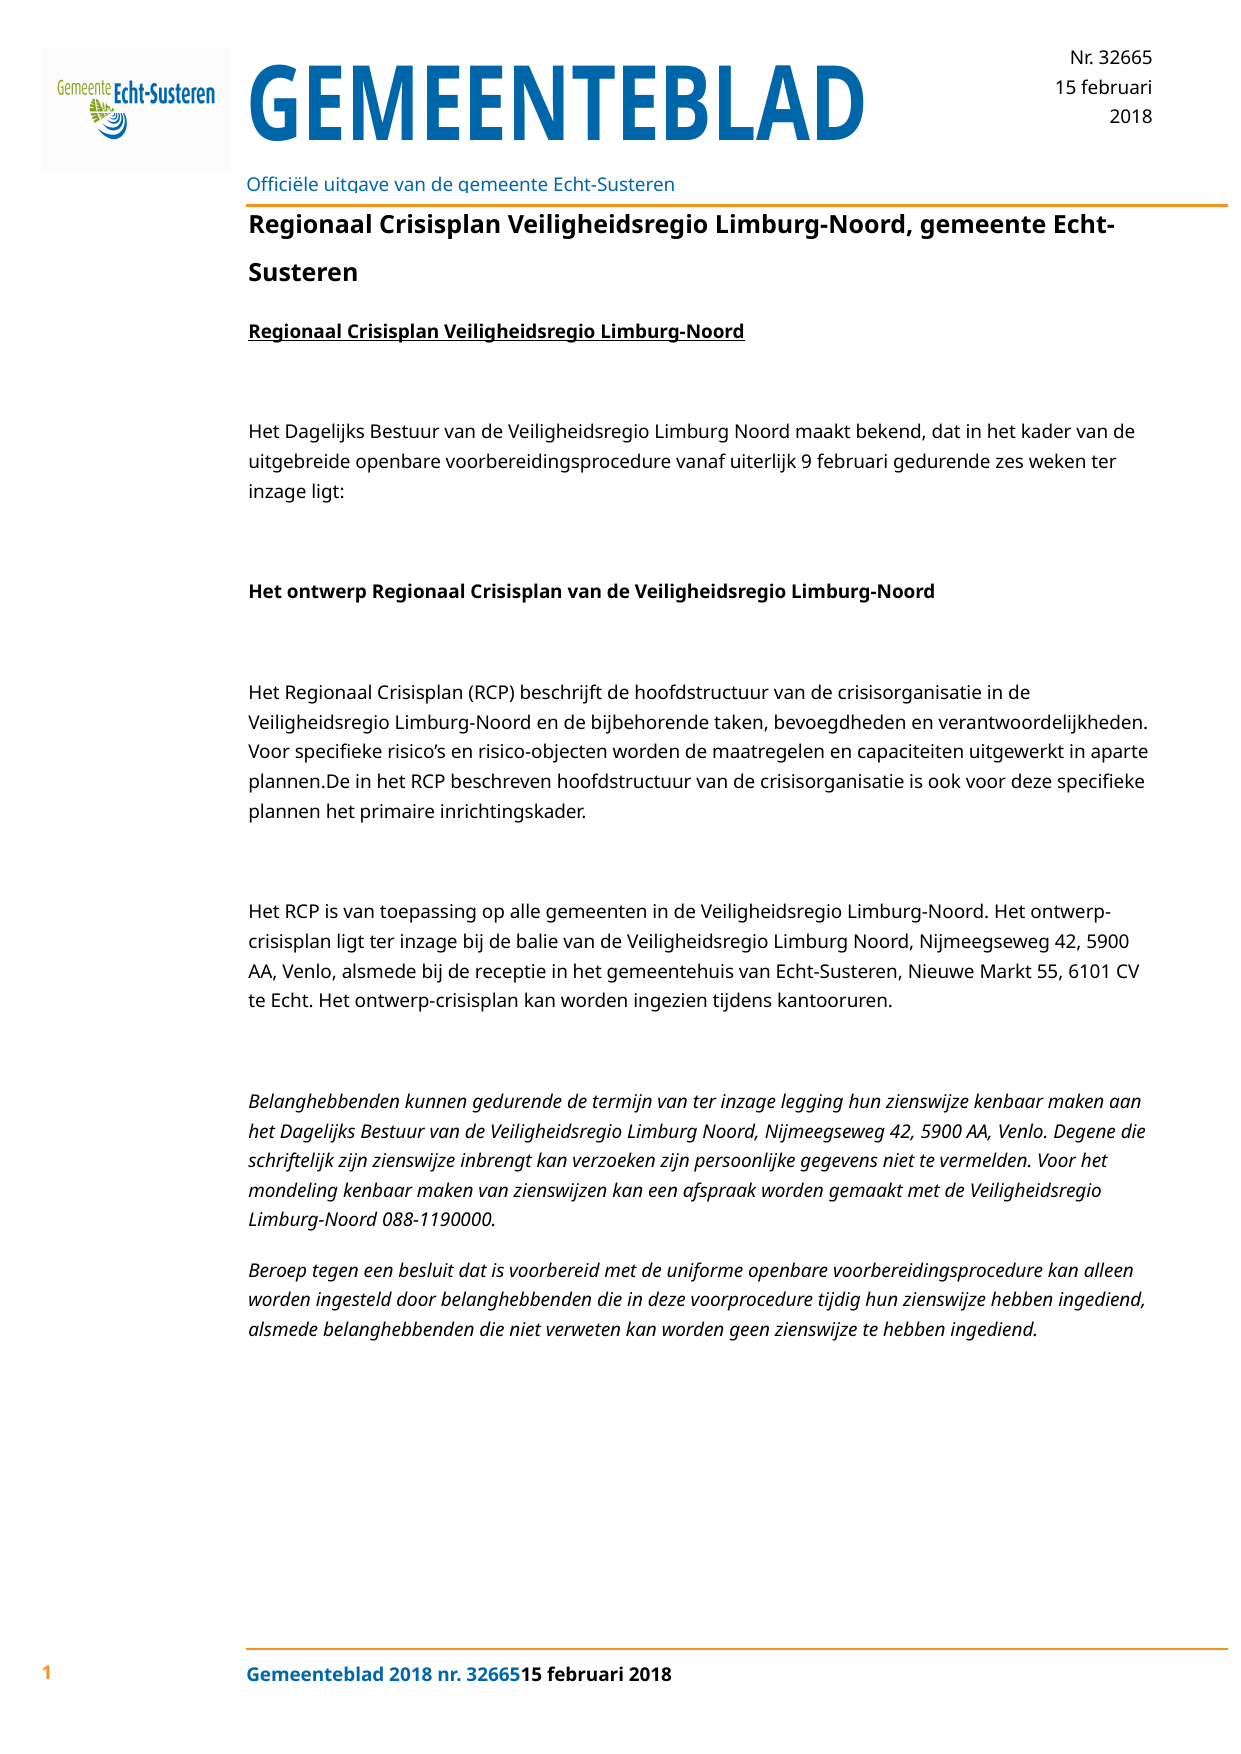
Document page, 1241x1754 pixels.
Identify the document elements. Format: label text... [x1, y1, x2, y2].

text Het ontwerp Regionaal Crisisplan van de Veiligheidsregio Limburg-Noord [248, 579, 1152, 604]
text Regionaal Crisisplan Veiligheidsregio Limburg-Noord [248, 318, 1152, 344]
text Het Regionaal Crisisplan (RCP) beschrijft de hoofdstructuur van de crisisorganisatie in de Veiligheidsregio Limburg-Noord en de bijbehorende taken, bevoegdheden en verantwoordelijkheden. Voor specifieke risico’s en risico-objecten worden de maatregelen en capaciteiten uitgewerkt in aparte plannen.De in het RCP beschreven hoofdstructuur van de crisisorganisatie is ook voor deze specifieke plannen het primaire inrichtingskader. [248, 679, 1152, 824]
text Het RCP is van toepassing op alle gemeenten in de Veiligheidsregio Limburg-Noord. Het ontwerp-crisisplan ligt ter inzage bij de balie van de Veiligheidsregio Limburg Noord, Nijmeegseweg 42, 5900 AA, Venlo, alsmede bij de receptie in het gemeentehuis van Echt-Susteren, Nieuwe Markt 55, 6101 CV te Echt. Het ontwerp-crisisplan kan worden ingezien tijdens kantooruren. [248, 899, 1152, 1013]
text Regionaal Crisisplan Veiligheidsregio Limburg-Noord, gemeente Echt-Susteren [248, 207, 1152, 288]
text Het Dagelijks Bestuur van de Veiligheidsregio Limburg Noord maakt bekend, dat in het kader van de uitgebreide openbare voorbereidingsprocedure vanaf uiterlijk 9 februari gedurende zes weken ter inzage ligt: [248, 419, 1152, 504]
text Beroep tegen een besluit dat is voorbereid met de uniforme openbare voorbereidingsprocedure kan alleen worden ingesteld door belanghebbenden die in deze voorprocedure tijdig hun zienswijze hebben ingediend, alsmede belanghebbenden die niet verweten kan worden geen zienswijze te hebben ingediend. [248, 1257, 1152, 1342]
text Belanghebbenden kunnen gedurende de termijn van ter inzage legging hun zienswijze kenbaar maken aan het Dagelijks Bestuur van de Veiligheidsregio Limburg Noord, Nijmeegseweg 42, 5900 AA, Venlo. Degene die schriftelijk zijn zienswijze inbrengt kan verzoeken zijn persoonlijke gegevens niet te vermelden. Voor het mondeling kenbaar maken van zienswijzen kan een afspraak worden gemaakt met de Veiligheidsregio Limburg-Noord 088-1190000. [248, 1088, 1152, 1232]
picture [41, 47, 231, 172]
